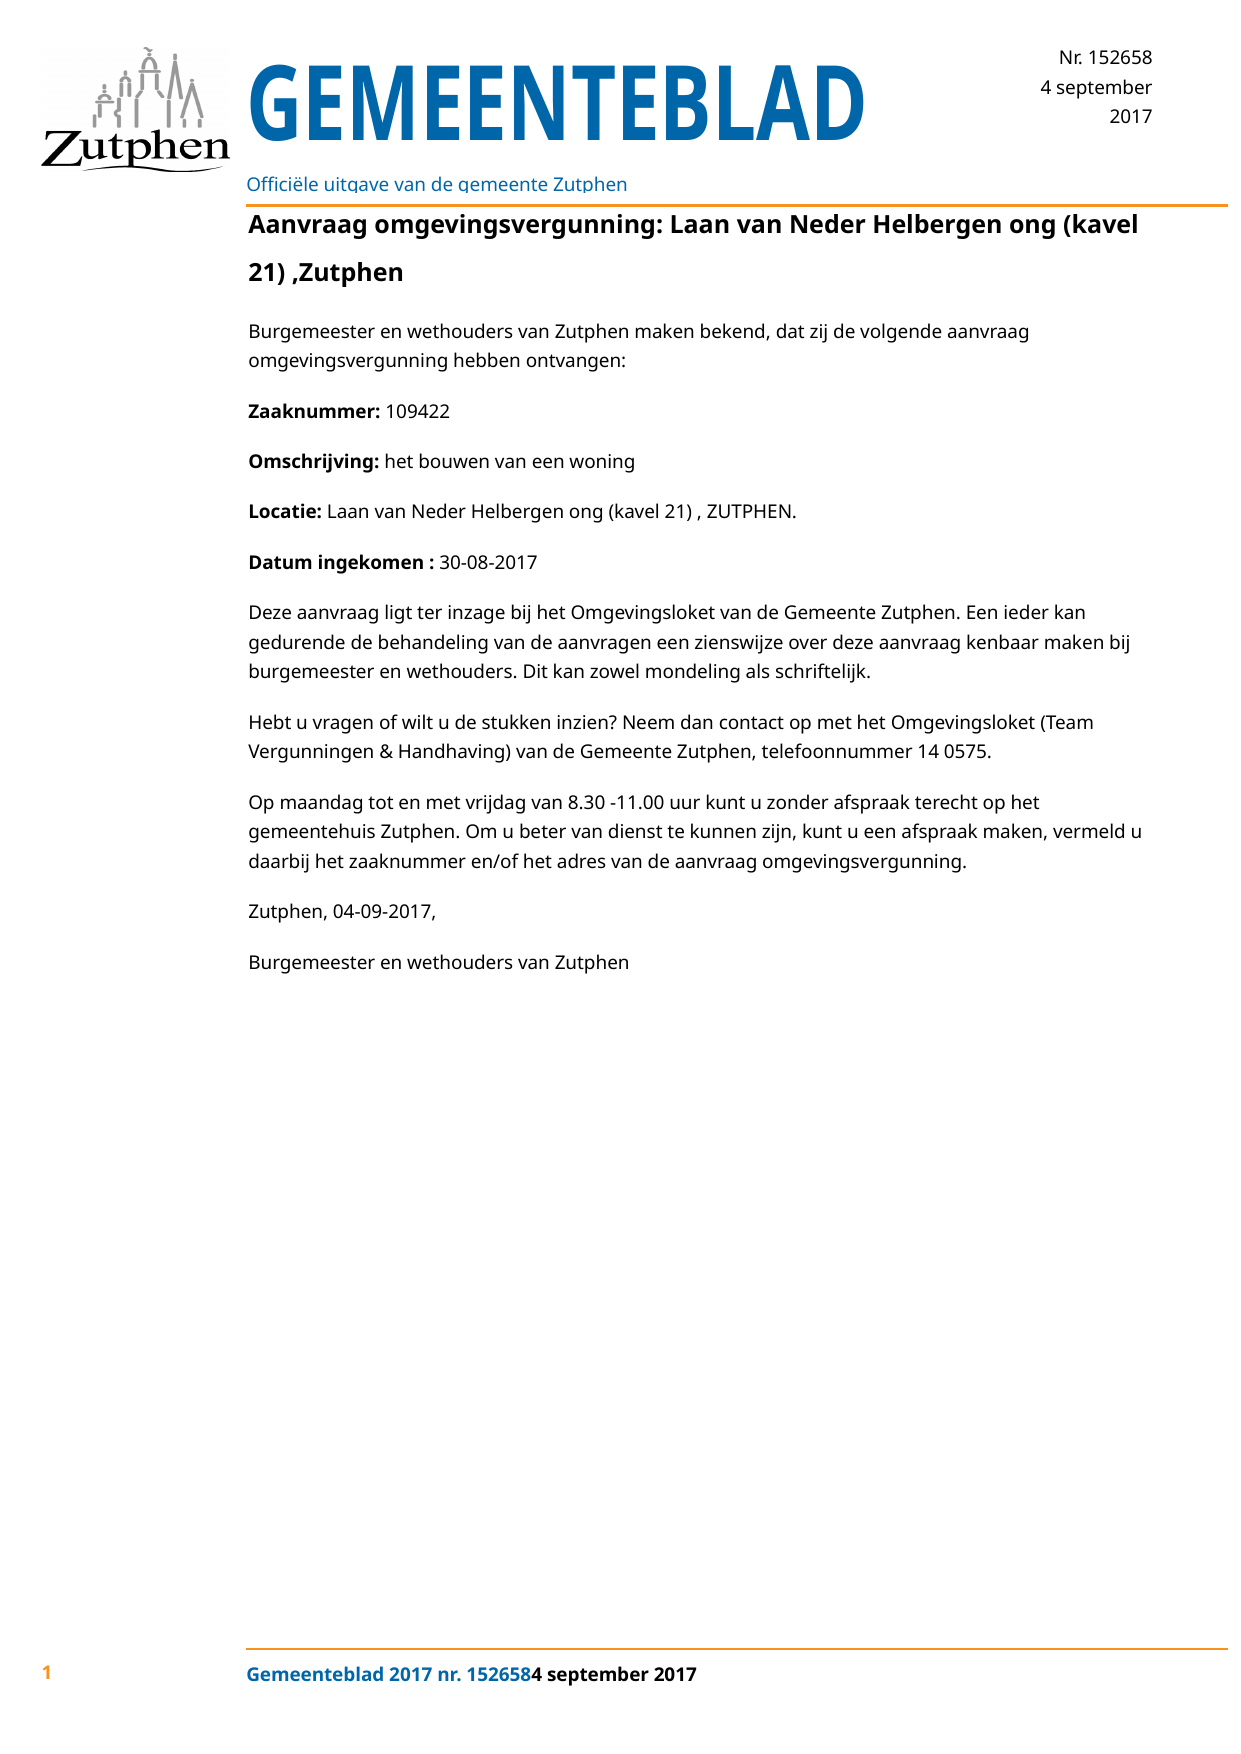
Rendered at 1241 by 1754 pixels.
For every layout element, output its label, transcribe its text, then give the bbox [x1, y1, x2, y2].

text Deze aanvraag ligt ter inzage bij het Omgevingsloket van de Gemeente Zutphen. Een ieder kan gedurende de behandeling van de aanvragen een zienswijze over deze aanvraag kenbaar maken bij burgemeester en wethouders. Dit kan zowel mondeling als schriftelijk. [248, 599, 1152, 684]
text Datum ingekomen : 30-08-2017 [248, 549, 1152, 575]
text Hebt u vragen of wilt u de stukken inzien? Neem dan contact op met het Omgevingsloket (Team Vergunningen & Handhaving) van de Gemeente Zutphen, telefoonnummer 14 0575. [248, 709, 1152, 764]
text Op maandag tot en met vrijdag van 8.30 -11.00 uur kunt u zonder afspraak terecht op het gemeentehuis Zutphen. Om u beter van dienst te kunnen zijn, kunt u een afspraak maken, vermeld u daarbij het zaaknummer en/of het adres van de aanvraag omgevingsvergunning. [248, 789, 1152, 874]
picture [41, 47, 231, 172]
text Burgemeester en wethouders van Zutphen maken bekend, dat zij de volgende aanvraag omgevingsvergunning hebben ontvangen: [248, 318, 1152, 373]
text Zaaknummer: 109422 [248, 398, 1152, 424]
text Aanvraag omgevingsvergunning: Laan van Neder Helbergen ong (kavel 21) ,Zutphen [248, 207, 1152, 288]
text Zutphen, 04-09-2017, [248, 899, 1152, 924]
text Burgemeester en wethouders van Zutphen [248, 949, 1152, 975]
text Locatie: Laan van Neder Helbergen ong (kavel 21) , ZUTPHEN. [248, 499, 1152, 524]
text Omschrijving: het bouwen van een woning [248, 448, 1152, 474]
